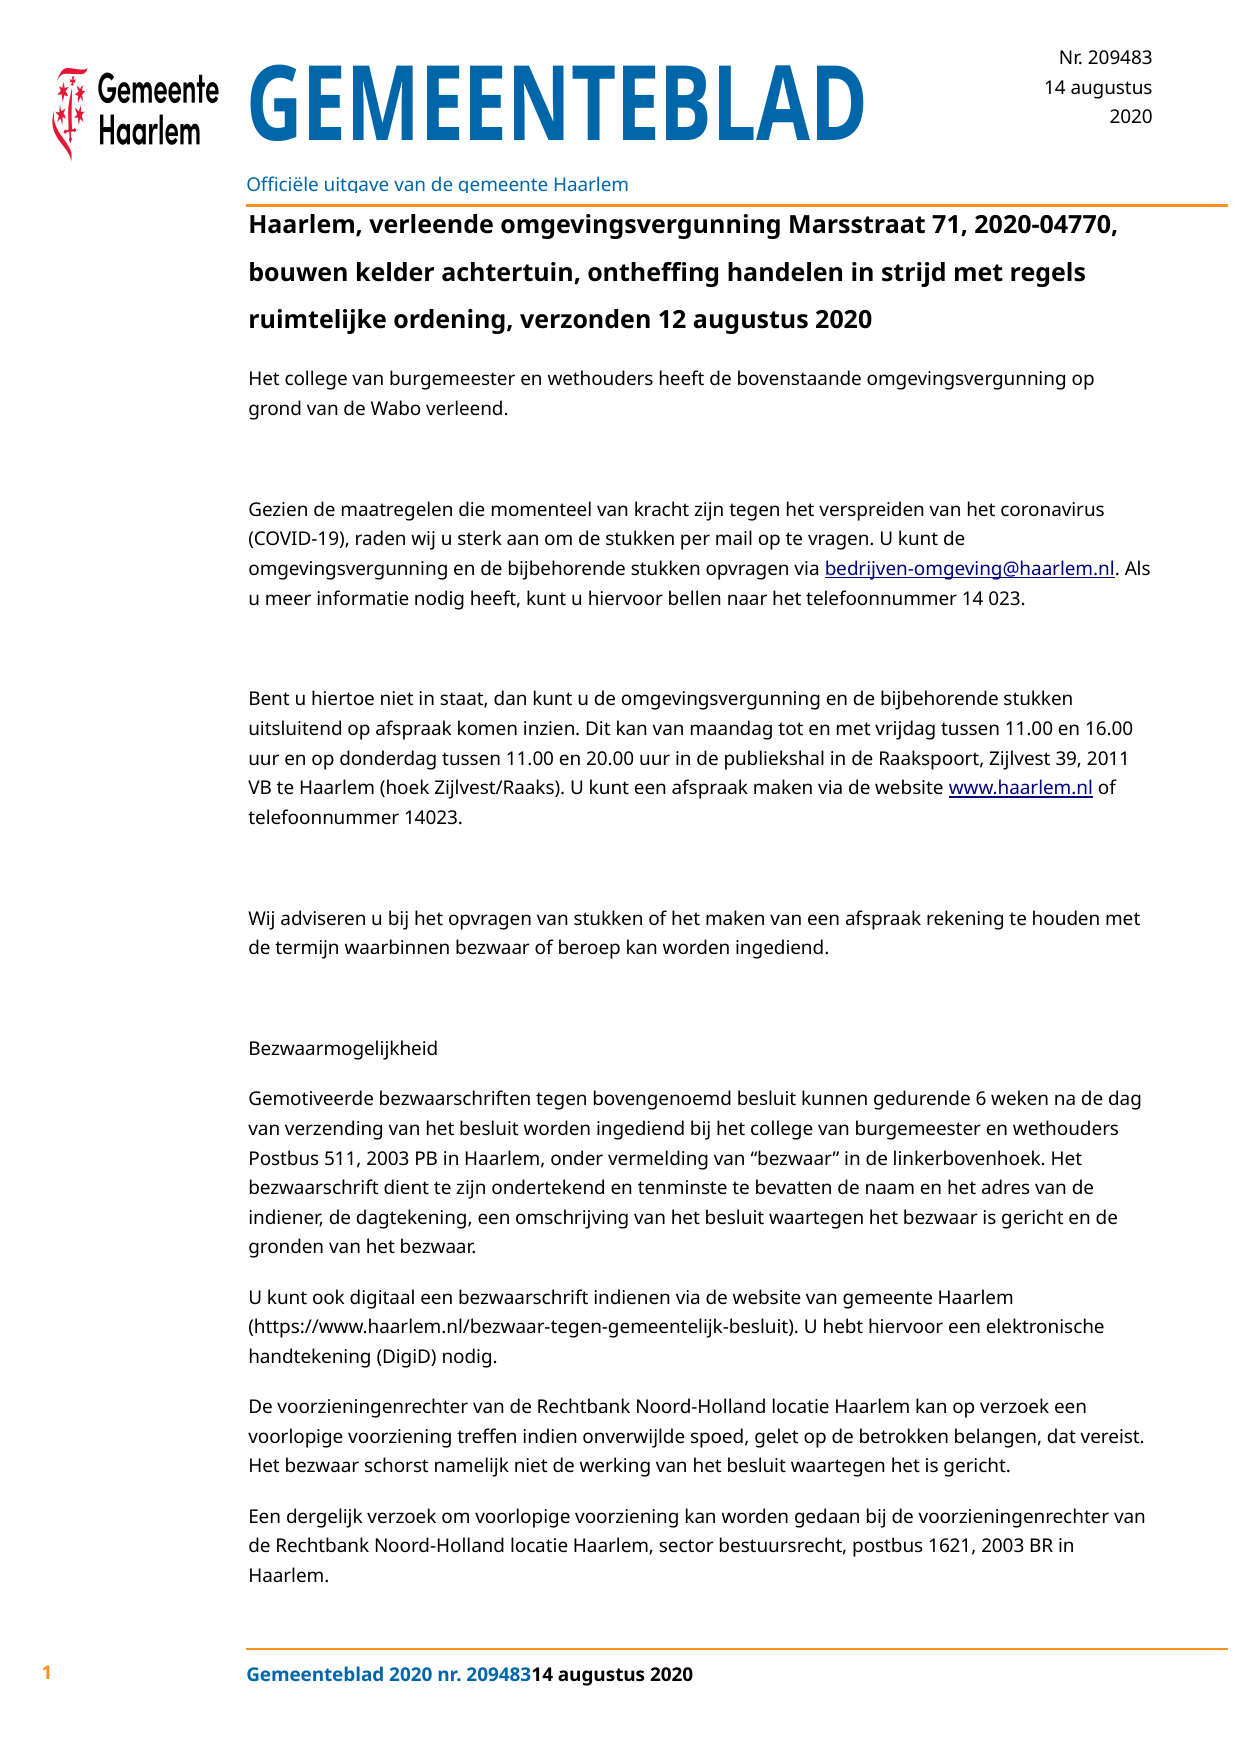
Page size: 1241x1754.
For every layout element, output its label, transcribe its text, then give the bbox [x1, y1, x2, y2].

text Een dergelijk verzoek om voorlopige voorziening kan worden gedaan bij de voorzieningenrechter van de Rechtbank Noord-Holland locatie Haarlem, sector bestuursrecht, postbus 1621, 2003 BR in Haarlem. [248, 1503, 1152, 1588]
text Haarlem, verleende omgevingsvergunning Marsstraat 71, 2020-04770, bouwen kelder achtertuin, ontheffing handelen in strijd met regels ruimtelijke ordening, verzonden 12 augustus 2020 [248, 207, 1152, 336]
text Wij adviseren u bij het opvragen van stukken of het maken van een afspraak rekening te houden met de termijn waarbinnen bezwaar of beroep kan worden ingediend. [248, 905, 1152, 960]
text Gemotiveerde bezwaarschriften tegen bovengenoemd besluit kunnen gedurende 6 weken na de dag van verzending van het besluit worden ingediend bij het college van burgemeester en wethouders Postbus 511, 2003 PB in Haarlem, onder vermelding van “bezwaar” in de linkerbovenhoek. Het bezwaarschrift dient te zijn ondertekend en tenminste te bevatten de naam en het adres van de indiener, de dagtekening, een omschrijving van het besluit waartegen het bezwaar is gericht en de gronden van het bezwaar. [248, 1086, 1152, 1259]
text Het college van burgemeester en wethouders heeft de bovenstaande omgevingsvergunning op grond van de Wabo verleend. [248, 366, 1152, 421]
text U kunt ook digitaal een bezwaarschrift indienen via de website van gemeente Haarlem (https://www.haarlem.nl/bezwaar-tegen-gemeentelijk-besluit). U hebt hiervoor een elektronische handtekening (DigiD) nodig. [248, 1284, 1152, 1369]
text Bezwaarmogelijkheid [248, 1035, 1152, 1061]
text Gezien de maatregelen die momenteel van kracht zijn tegen het verspreiden van het coronavirus (COVID-19), raden wij u sterk aan om de stukken per mail op te vragen. U kunt de omgevingsvergunning en de bijbehorende stukken opvragen via bedrijven-omgeving@haarlem.nl. Als u meer informatie nodig heeft, kunt u hiervoor bellen naar het telefoonnummer 14 023. [248, 496, 1152, 610]
picture [41, 47, 231, 172]
text De voorzieningenrechter van de Rechtbank Noord-Holland locatie Haarlem kan op verzoek een voorlopige voorziening treffen indien onverwijlde spoed, gelet op de betrokken belangen, dat vereist. Het bezwaar schorst namelijk niet de werking van het besluit waartegen het is gericht. [248, 1393, 1152, 1478]
text Bent u hiertoe niet in staat, dan kunt u de omgevingsvergunning en de bijbehorende stukken uitsluitend op afspraak komen inzien. Dit kan van maandag tot en met vrijdag tussen 11.00 en 16.00 uur en op donderdag tussen 11.00 en 20.00 uur in de publiekshal in de Raakspoort, Zijlvest 39, 2011 VB te Haarlem (hoek Zijlvest/Raaks). U kunt een afspraak maken via de website www.haarlem.nl of telefoonnummer 14023. [248, 686, 1152, 829]
